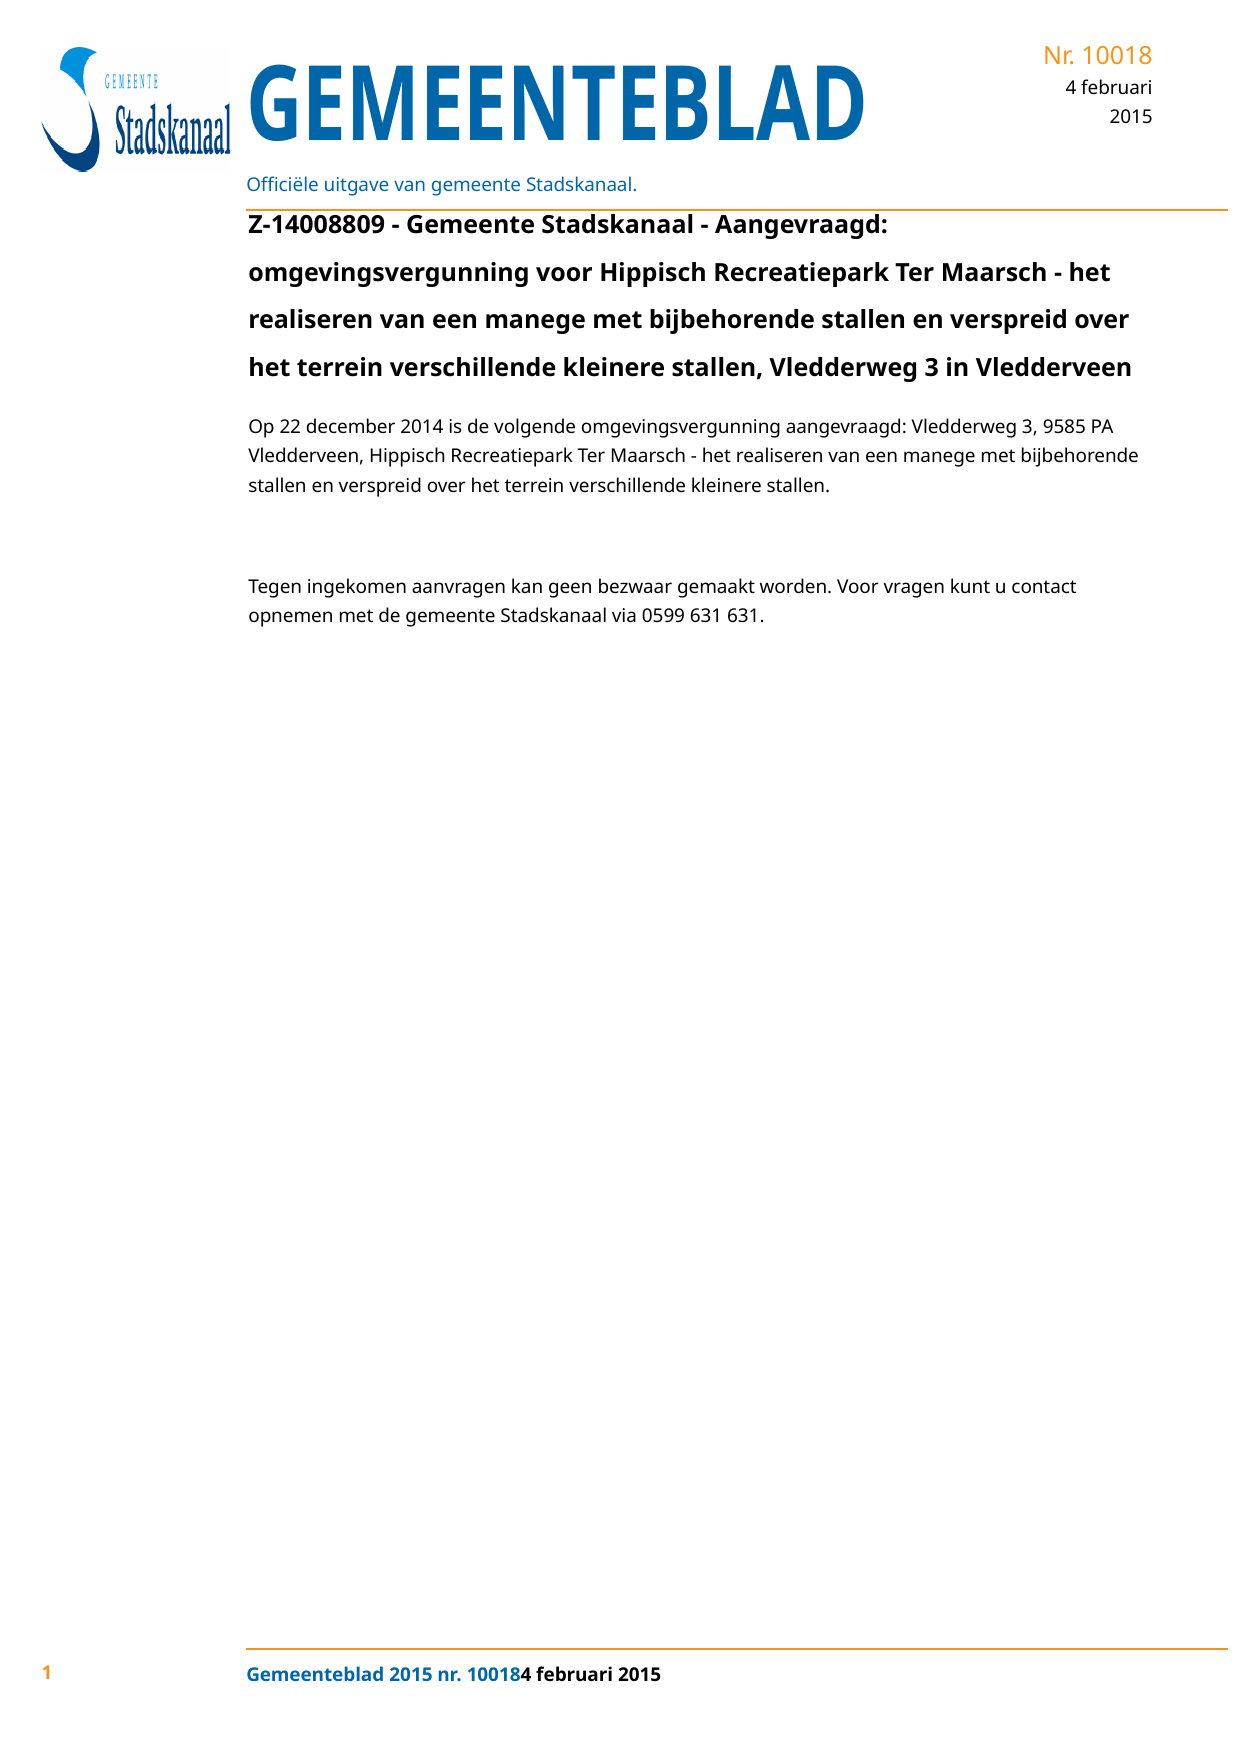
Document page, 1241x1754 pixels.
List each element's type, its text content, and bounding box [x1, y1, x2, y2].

picture [41, 47, 231, 172]
text Op 22 december 2014 is de volgende omgevingsvergunning aangevraagd: Vledderweg 3, 9585 PA Vledderveen, Hippisch Recreatiepark Ter Maarsch - het realiseren van een manege met bijbehorende stallen en verspreid over het terrein verschillende kleinere stallen. [248, 413, 1152, 498]
text Z-14008809 - Gemeente Stadskanaal - Aangevraagd: omgevingsvergunning voor Hippisch Recreatiepark Ter Maarsch - het realiseren van een manege met bijbehorende stallen en verspreid over het terrein verschillende kleinere stallen, Vledderweg 3 in Vledderveen [248, 211, 1152, 384]
text Tegen ingekomen aanvragen kan geen bezwaar gemaakt worden. Voor vragen kunt u contact opnemen met de gemeente Stadskanaal via 0599 631 631. [248, 573, 1152, 628]
